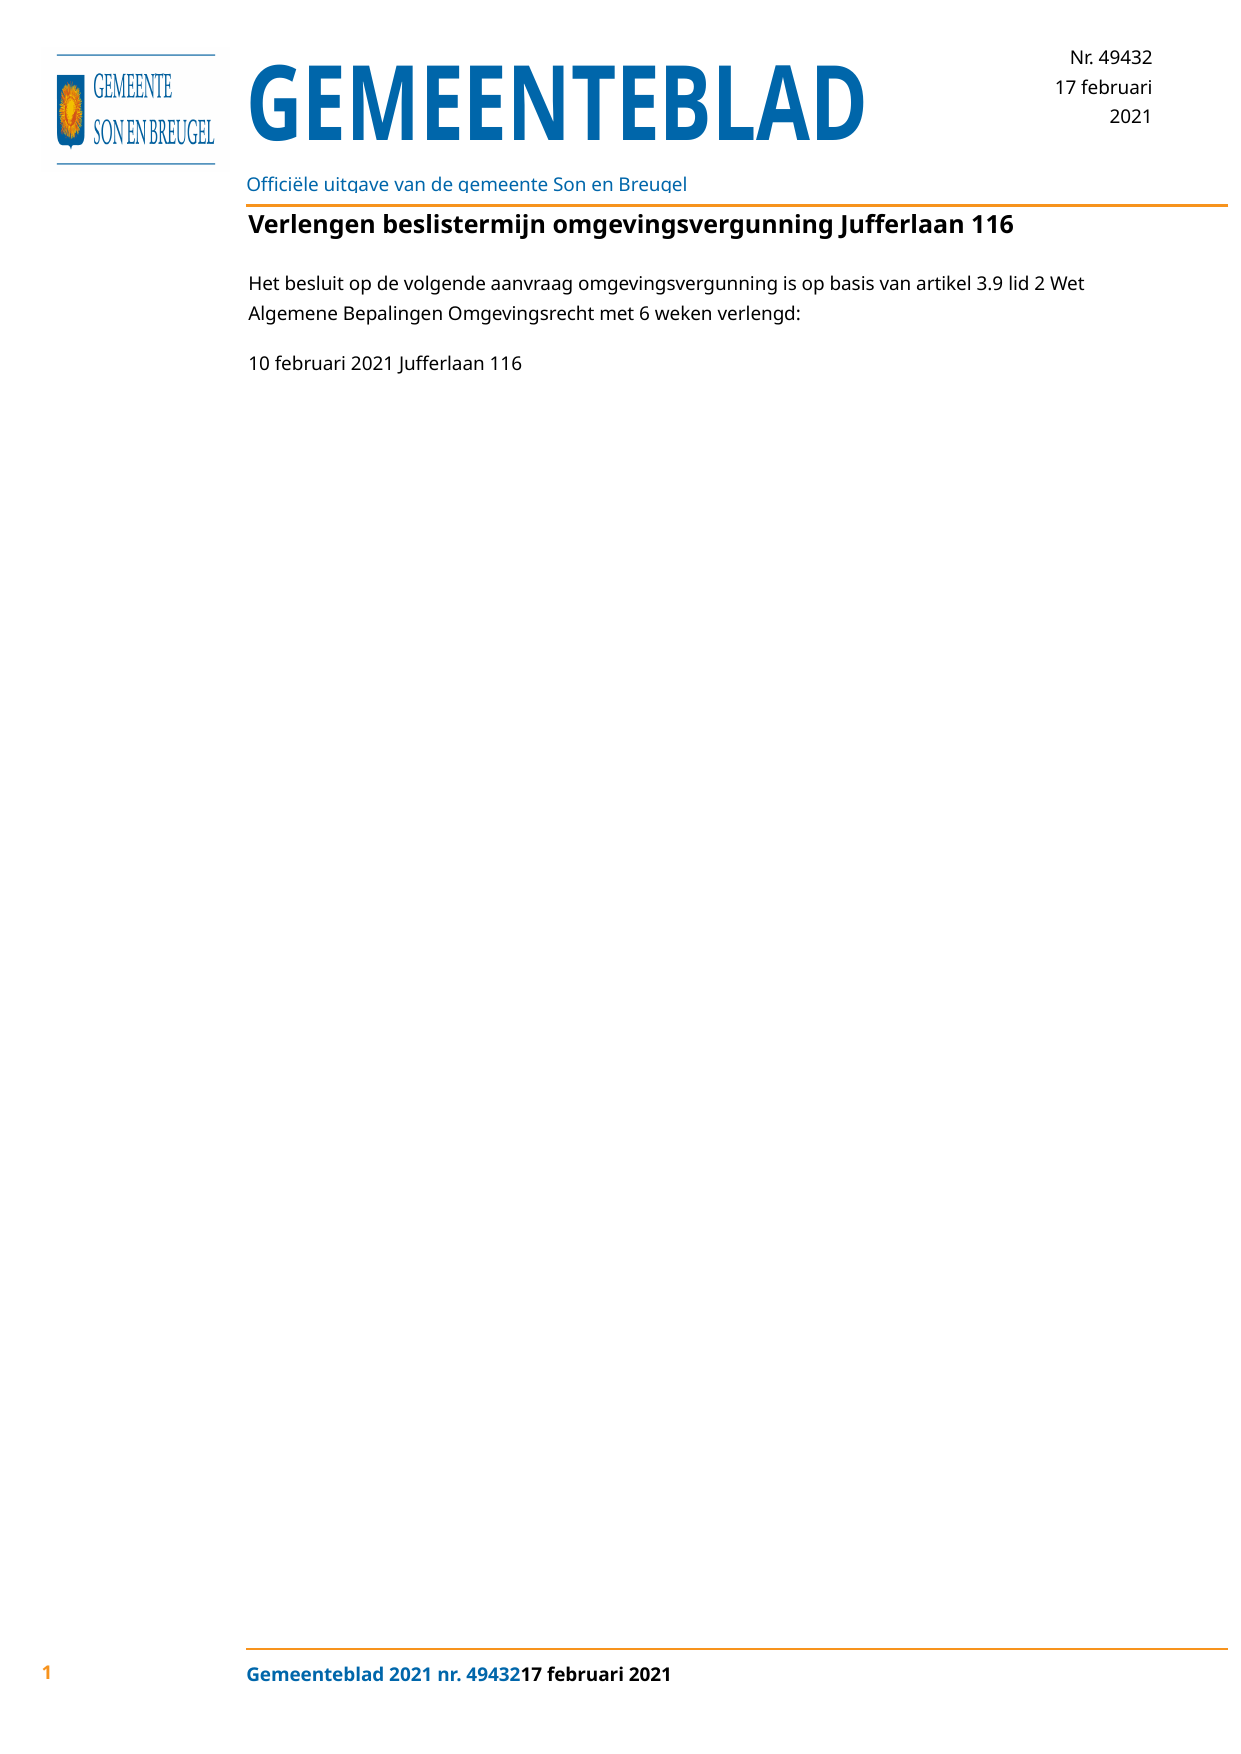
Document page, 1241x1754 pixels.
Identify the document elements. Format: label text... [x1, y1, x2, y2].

text 10 februari 2021 Jufferlaan 116 [248, 350, 1152, 376]
picture [41, 47, 231, 172]
text Verlengen beslistermijn omgevingsvergunning Jufferlaan 116 [248, 207, 1152, 241]
text Het besluit op de volgende aanvraag omgevingsvergunning is op basis van artikel 3.9 lid 2 Wet Algemene Bepalingen Omgevingsrecht met 6 weken verlengd: [248, 270, 1152, 326]
